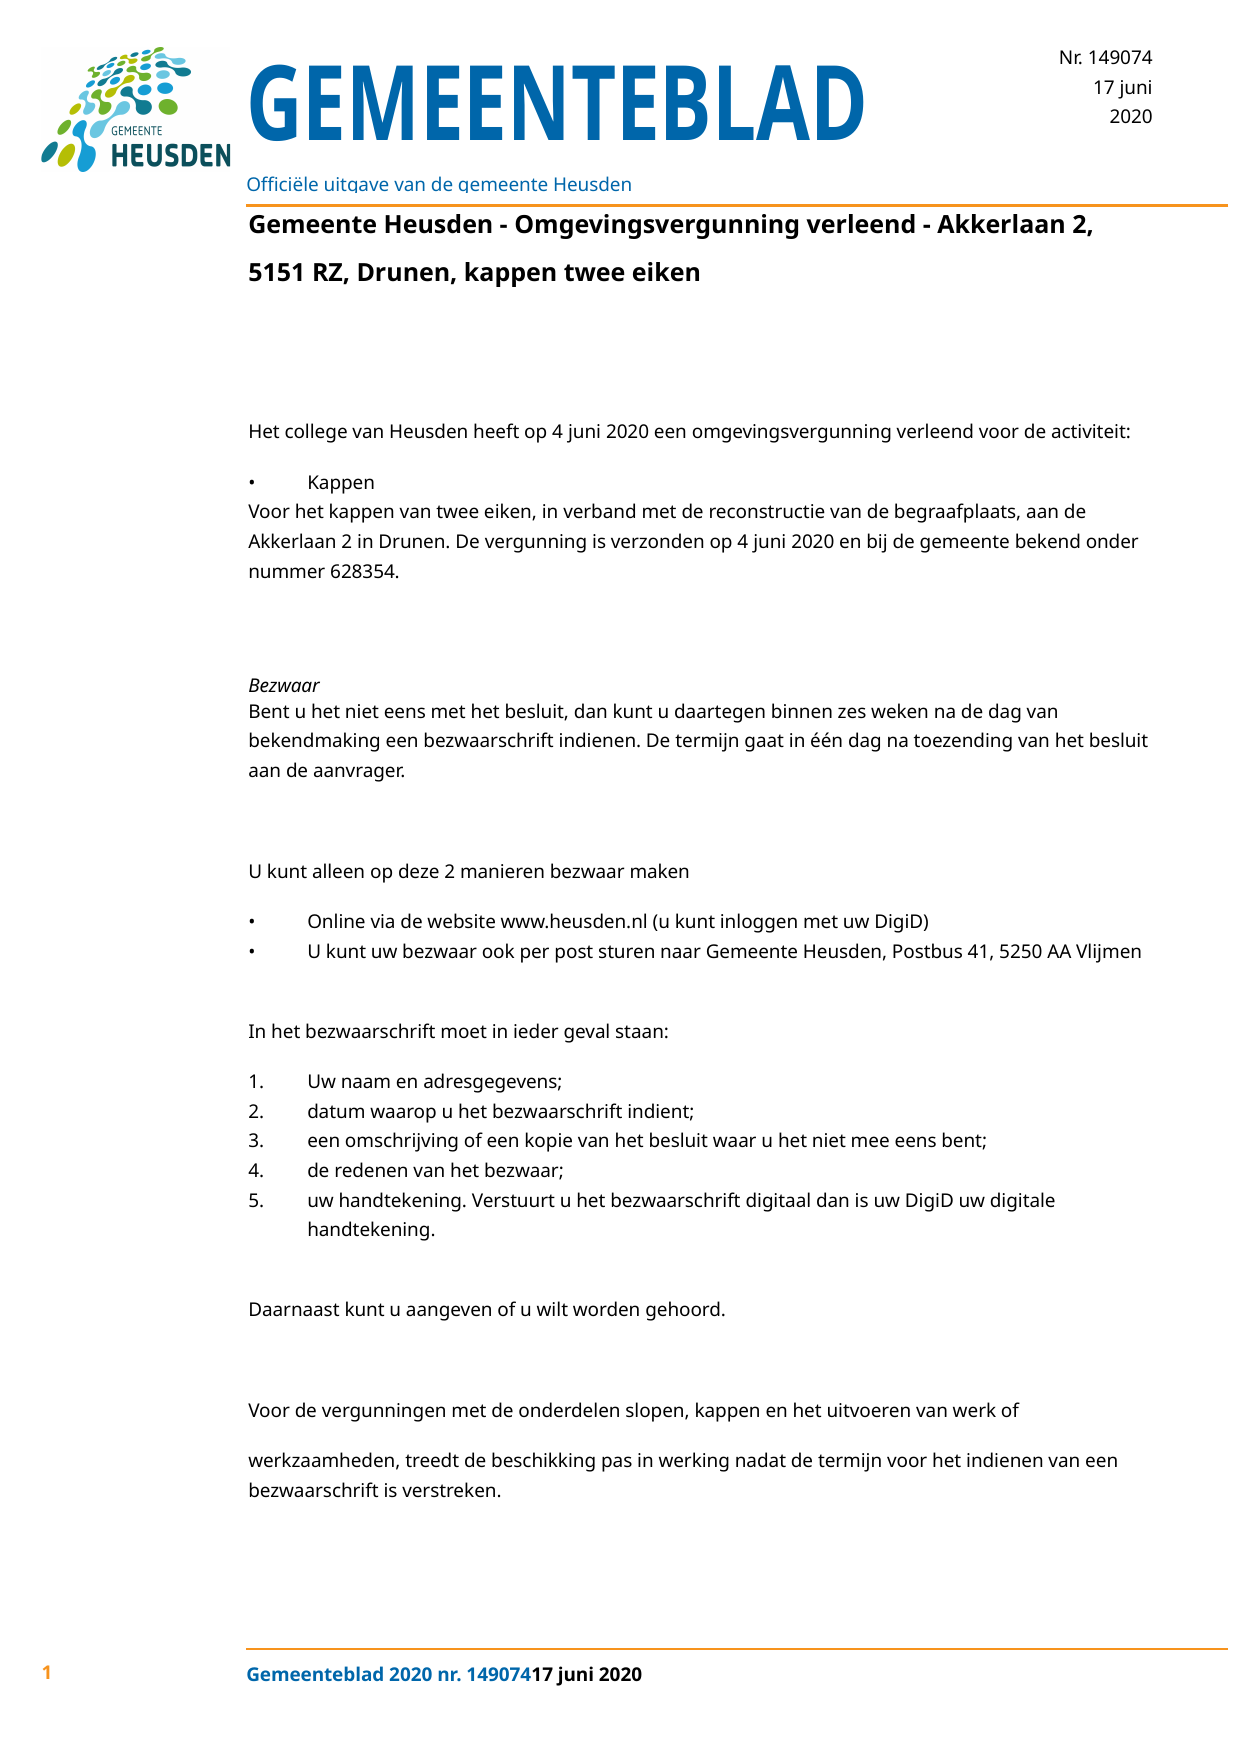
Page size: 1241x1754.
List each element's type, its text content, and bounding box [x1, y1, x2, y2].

list Uw naam en adresgegevens; [248, 1068, 1152, 1094]
list datum waarop u het bezwaarschrift indient; [248, 1098, 1152, 1124]
list uw handtekening. Verstuurt u het bezwaarschrift digitaal dan is uw DigiD uw digitale handtekening. [248, 1187, 1152, 1242]
text In het bezwaarschrift moet in ieder geval staan: [248, 1018, 1152, 1044]
list U kunt uw bezwaar ook per post sturen naar Gemeente Heusden, Postbus 41, 5250 AA Vlijmen [248, 938, 1152, 964]
list Online via de website www.heusden.nl (u kunt inloggen met uw DigiD) [248, 908, 1152, 934]
text Het college van Heusden heeft op 4 juni 2020 een omgevingsvergunning verleend voor de activiteit: [248, 419, 1152, 444]
list Kappen [248, 469, 1152, 495]
picture [41, 47, 231, 172]
text Voor de vergunningen met de onderdelen slopen, kappen en het uitvoeren van werk of [248, 1397, 1152, 1423]
text werkzaamheden, treedt de beschikking pas in werking nadat de termijn voor het indienen van een bezwaarschrift is verstreken. [248, 1448, 1152, 1503]
list een omschrijving of een kopie van het besluit waar u het niet mee eens bent; [248, 1128, 1152, 1153]
text Bezwaar [248, 672, 1152, 698]
text Bent u het niet eens met het besluit, dan kunt u daartegen binnen zes weken na de dag van bekendmaking een bezwaarschrift indienen. De termijn gaat in één dag na toezending van het besluit aan de aanvrager. [248, 698, 1152, 783]
text Voor het kappen van twee eiken, in verband met de reconstructie van de begraafplaats, aan de Akkerlaan 2 in Drunen. De vergunning is verzonden op 4 juni 2020 en bij de gemeente bekend onder nummer 628354. [248, 499, 1152, 584]
list de redenen van het bezwaar; [248, 1157, 1152, 1183]
text Gemeente Heusden - Omgevingsvergunning verleend - Akkerlaan 2, 5151 RZ, Drunen, kappen twee eiken [248, 207, 1152, 288]
text Daarnaast kunt u aangeven of u wilt worden gehoord. [248, 1296, 1152, 1322]
text U kunt alleen op deze 2 manieren bezwaar maken [248, 858, 1152, 884]
